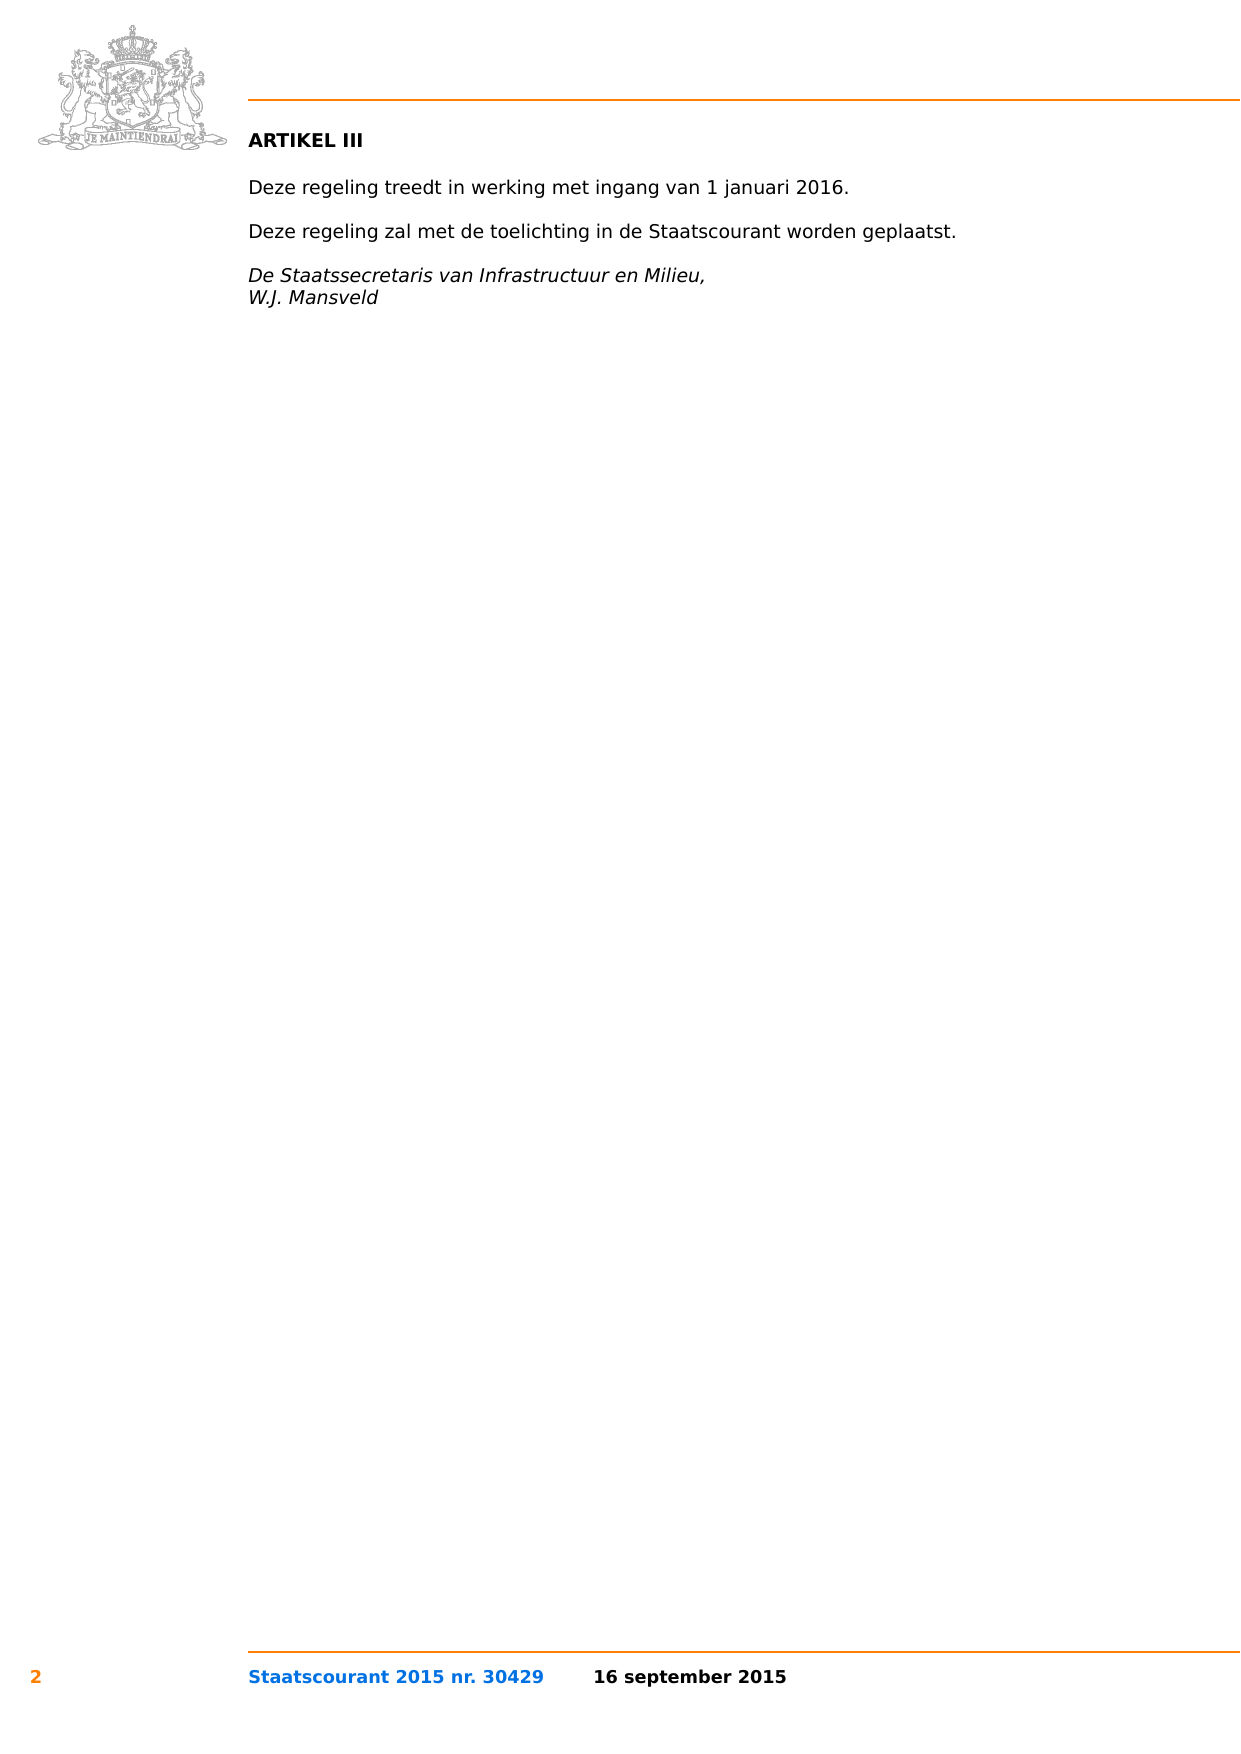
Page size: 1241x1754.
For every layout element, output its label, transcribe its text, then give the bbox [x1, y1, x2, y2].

text De Staatssecretaris van Infrastructuur en Milieu, W.J. Mansveld [248, 264, 1163, 308]
picture [38, 25, 227, 150]
subtitle ARTIKEL III [248, 130, 1163, 152]
text Deze regeling treedt in werking met ingang van 1 januari 2016. [248, 177, 1163, 199]
text Deze regeling zal met de toelichting in de Staatscourant worden geplaatst. [248, 221, 1163, 243]
